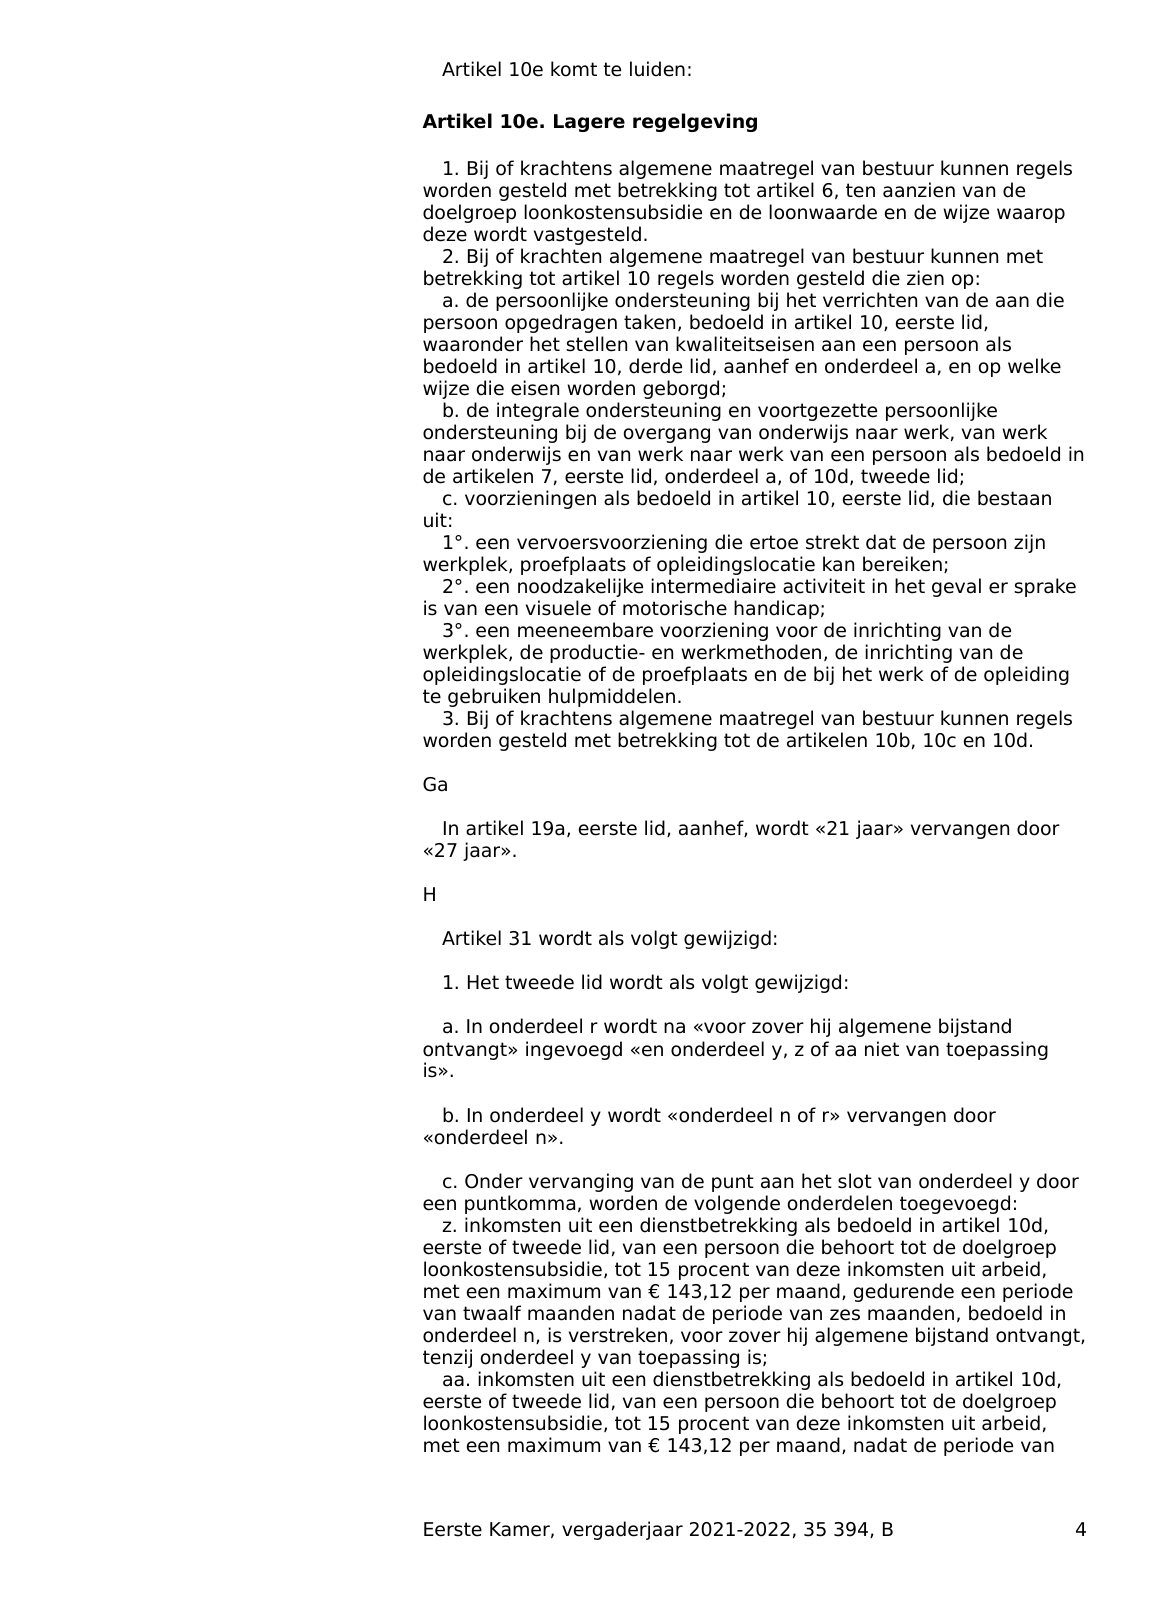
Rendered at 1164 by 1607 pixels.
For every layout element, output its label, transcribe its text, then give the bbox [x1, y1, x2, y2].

subtitle Artikel 10e. Lagere regelgeving [422, 111, 1087, 133]
text 1. Bij of krachtens algemene maatregel van bestuur kunnen regels worden gesteld met betrekking tot artikel 6, ten aanzien van de doelgroep loonkostensubsidie en de loonwaarde en de wijze waarop deze wordt vastgesteld. [422, 158, 1087, 246]
text a. de persoonlijke ondersteuning bij het verrichten van de aan die persoon opgedragen taken, bedoeld in artikel 10, eerste lid, waaronder het stellen van kwaliteitseisen aan een persoon als bedoeld in artikel 10, derde lid, aanhef en onderdeel a, en op welke wijze die eisen worden geborgd; [422, 290, 1087, 400]
text Artikel 10e komt te luiden: [422, 59, 1087, 81]
text aa. inkomsten uit een dienstbetrekking als bedoeld in artikel 10d, eerste of tweede lid, van een persoon die behoort tot de doelgroep loonkostensubsidie, tot 15 procent van deze inkomsten uit arbeid, met een maximum van € 143,12 per maand, nadat de periode van [422, 1368, 1087, 1456]
text b. de integrale ondersteuning en voortgezette persoonlijke ondersteuning bij de overgang van onderwijs naar werk, van werk naar onderwijs en van werk naar werk van een persoon als bedoeld in de artikelen 7, eerste lid, onderdeel a, of 10d, tweede lid; [422, 400, 1087, 488]
text H [422, 884, 1087, 906]
text a. In onderdeel r wordt na «voor zover hij algemene bijstand ontvangt» ingevoegd «en onderdeel y, z of aa niet van toepassing is». [422, 1016, 1087, 1082]
text Artikel 31 wordt als volgt gewijzigd: [422, 928, 1087, 950]
text In artikel 19a, eerste lid, aanhef, wordt «21 jaar» vervangen door «27 jaar». [422, 818, 1087, 862]
text 1. Het tweede lid wordt als volgt gewijzigd: [422, 972, 1087, 994]
text z. inkomsten uit een dienstbetrekking als bedoeld in artikel 10d, eerste of tweede lid, van een persoon die behoort tot de doelgroep loonkostensubsidie, tot 15 procent van deze inkomsten uit arbeid, met een maximum van € 143,12 per maand, gedurende een periode van twaalf maanden nadat de periode van zes maanden, bedoeld in onderdeel n, is verstreken, voor zover hij algemene bijstand ontvangt, tenzij onderdeel y van toepassing is; [422, 1215, 1087, 1368]
text 2. Bij of krachten algemene maatregel van bestuur kunnen met betrekking tot artikel 10 regels worden gesteld die zien op: [422, 246, 1087, 290]
text 3. Bij of krachtens algemene maatregel van bestuur kunnen regels worden gesteld met betrekking tot de artikelen 10b, 10c en 10d. [422, 707, 1087, 751]
text 2°. een noodzakelijke intermediaire activiteit in het geval er sprake is van een visuele of motorische handicap; [422, 576, 1087, 619]
text 3°. een meeneembare voorziening voor de inrichting van de werkplek, de productie- en werkmethoden, de inrichting van de opleidingslocatie of de proefplaats en de bij het werk of de opleiding te gebruiken hulpmiddelen. [422, 619, 1087, 707]
text 1°. een vervoersvoorziening die ertoe strekt dat de persoon zijn werkplek, proefplaats of opleidingslocatie kan bereiken; [422, 532, 1087, 576]
text c. voorzieningen als bedoeld in artikel 10, eerste lid, die bestaan uit: [422, 488, 1087, 532]
text Ga [422, 774, 1087, 796]
text b. In onderdeel y wordt «onderdeel n of r» vervangen door «onderdeel n». [422, 1104, 1087, 1148]
text c. Onder vervanging van de punt aan het slot van onderdeel y door een puntkomma, worden de volgende onderdelen toegevoegd: [422, 1171, 1087, 1215]
